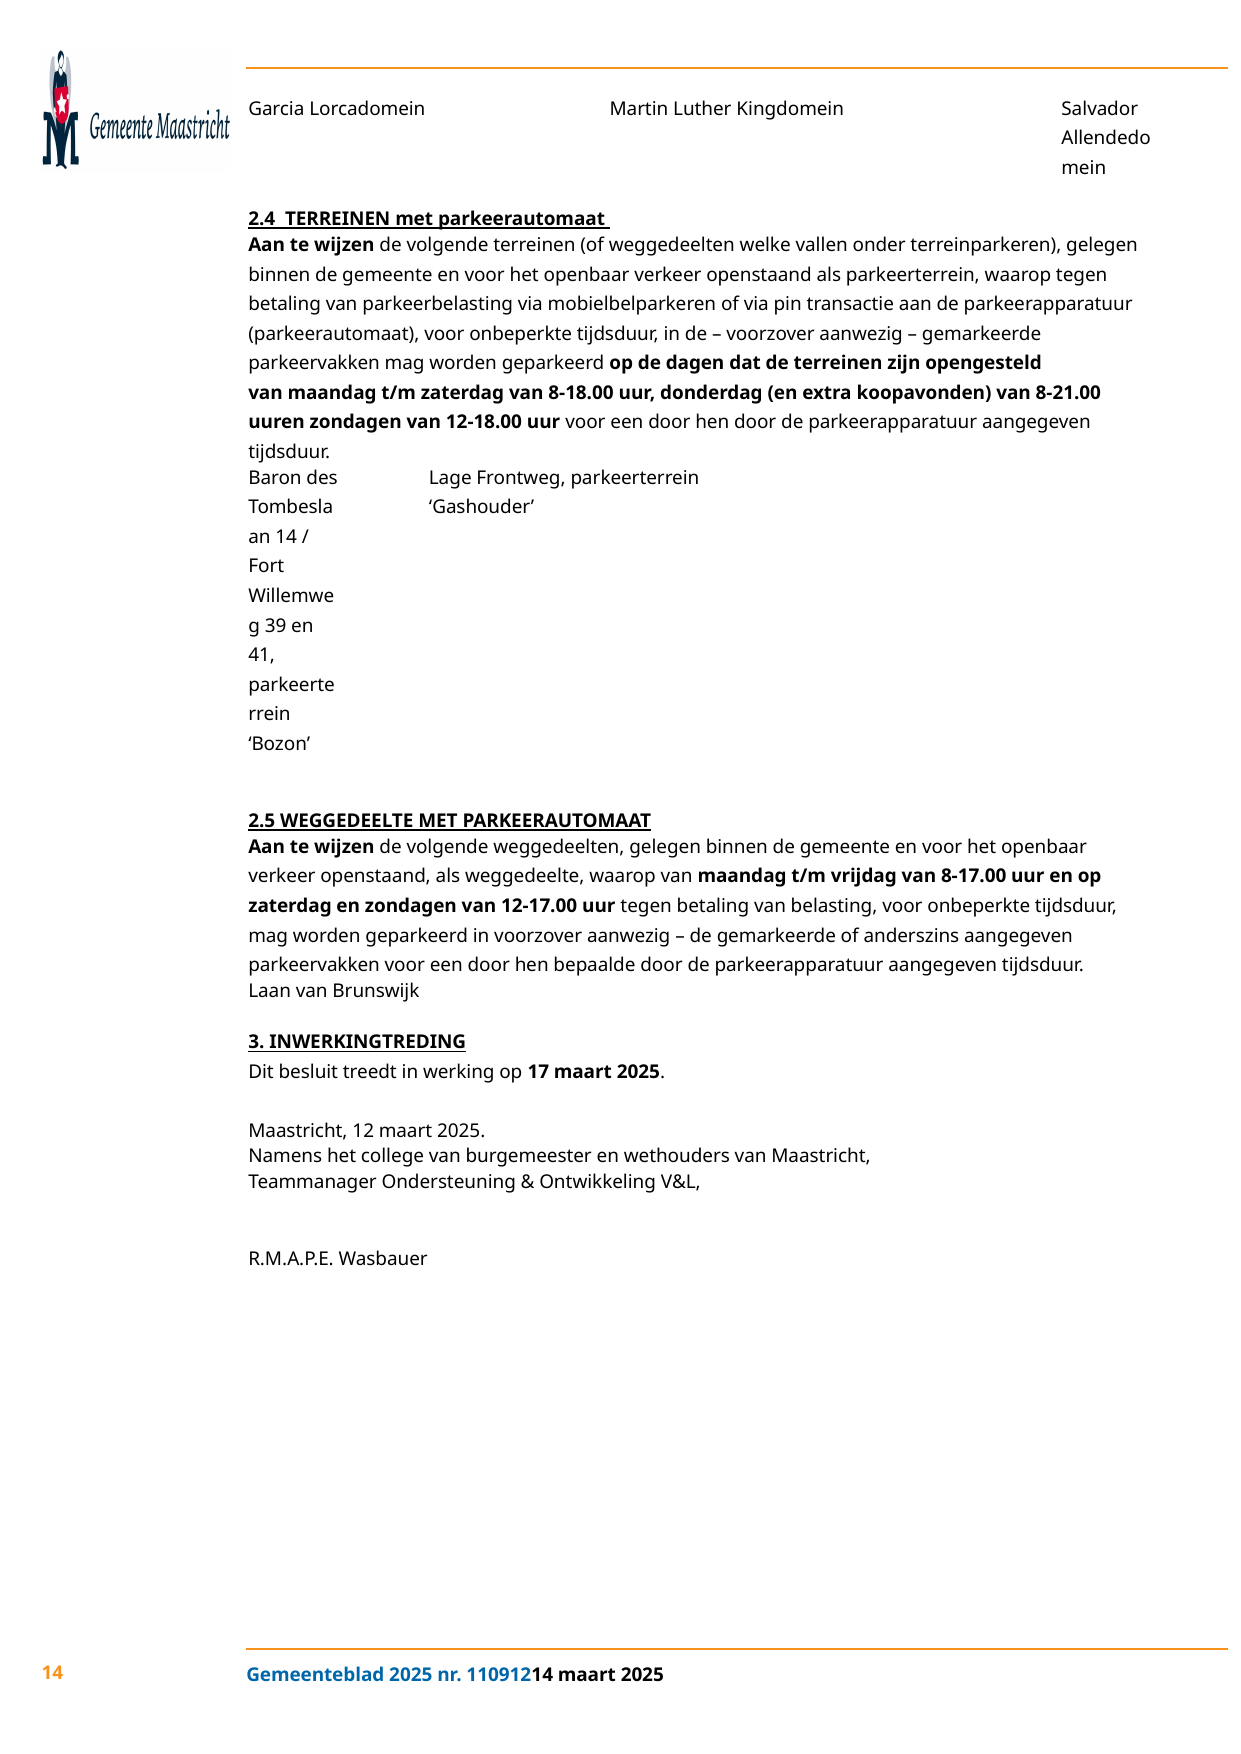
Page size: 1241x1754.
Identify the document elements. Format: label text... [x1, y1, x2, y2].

table_cell [971, 977, 1152, 1003]
picture [41, 47, 231, 172]
table_cell Lage Frontweg, parkeerterrein ‘Gashouder’ [429, 464, 790, 756]
table_cell Salvador Allendedomein [1061, 95, 1152, 180]
text Namens het college van burgemeester en wethouders van Maastricht, [248, 1142, 1152, 1168]
table_cell [971, 782, 1152, 807]
table_cell [248, 1003, 971, 1029]
table_cell [971, 464, 1152, 756]
table_cell Garcia Lorcadomein [248, 95, 519, 180]
table_cell Aan te wijzen de volgende terreinen (of weggedeelten welke vallen onder terreinparkeren), gelegen binnen de gemeente en voor het openbaar verkeer openstaand als parkeerterrein, waarop tegen betaling van parkeerbelasting via mobielbelparkeren of via pin transactie aan de parkeerapparatuur (parkeerautomaat), voor onbeperkte tijdsduur, in de – voorzover aanwezig – gemarkeerde parkeervakken mag worden geparkeerd op de dagen dat de terreinen zijn opengesteld van maandag t/m zaterdag van 8-18.00 uur, donderdag (en extra koopavonden) van 8-21.00 uuren zondagen van 12-18.00 uur voor een door hen door de parkeerapparatuur aangegeven tijdsduur. [248, 231, 1152, 464]
table_cell Martin Luther Kingdomein [609, 95, 881, 180]
text Maastricht, 12 maart 2025. [248, 1117, 1152, 1142]
table_cell [971, 1003, 1152, 1029]
table_cell [971, 205, 1152, 231]
table_cell 2.4 TERREINEN met parkeerautomaat [248, 205, 971, 231]
table_cell Laan van Brunswijk [248, 977, 971, 1003]
table_cell 2.5 WEGGEDEELTE MET PARKEERAUTOMAAT [248, 808, 971, 833]
table_cell [971, 756, 1152, 782]
text R.M.A.P.E. Wasbauer [248, 1245, 1152, 1271]
table_cell [248, 782, 971, 807]
table_cell [338, 464, 429, 756]
table_cell 3. INWERKINGTREDING Dit besluit treedt in werking op 17 maart 2025. [248, 1029, 1152, 1084]
table_cell [248, 756, 971, 782]
text Teammanager Ondersteuning & Ontwikkeling V&L, [248, 1168, 1152, 1194]
table_cell [971, 808, 1152, 833]
table_cell [971, 180, 1152, 205]
table_cell Baron des Tombeslaan 14 / Fort Willemweg 39 en 41, parkeerterrein ‘Bozon’ [248, 464, 338, 756]
table_cell [790, 464, 971, 756]
table_cell [519, 95, 609, 180]
table_cell [881, 95, 1061, 180]
table_cell [248, 180, 971, 205]
table_cell Aan te wijzen de volgende weggedeelten, gelegen binnen de gemeente en voor het openbaar verkeer openstaand, als weggedeelte, waarop van maandag t/m vrijdag van 8-17.00 uur en op zaterdag en zondagen van 12-17.00 uur tegen betaling van belasting, voor onbeperkte tijdsduur, mag worden geparkeerd in voorzover aanwezig – de gemarkeerde of anderszins aangegeven parkeervakken voor een door hen bepaalde door de parkeerapparatuur aangegeven tijdsduur. [248, 833, 1152, 977]
